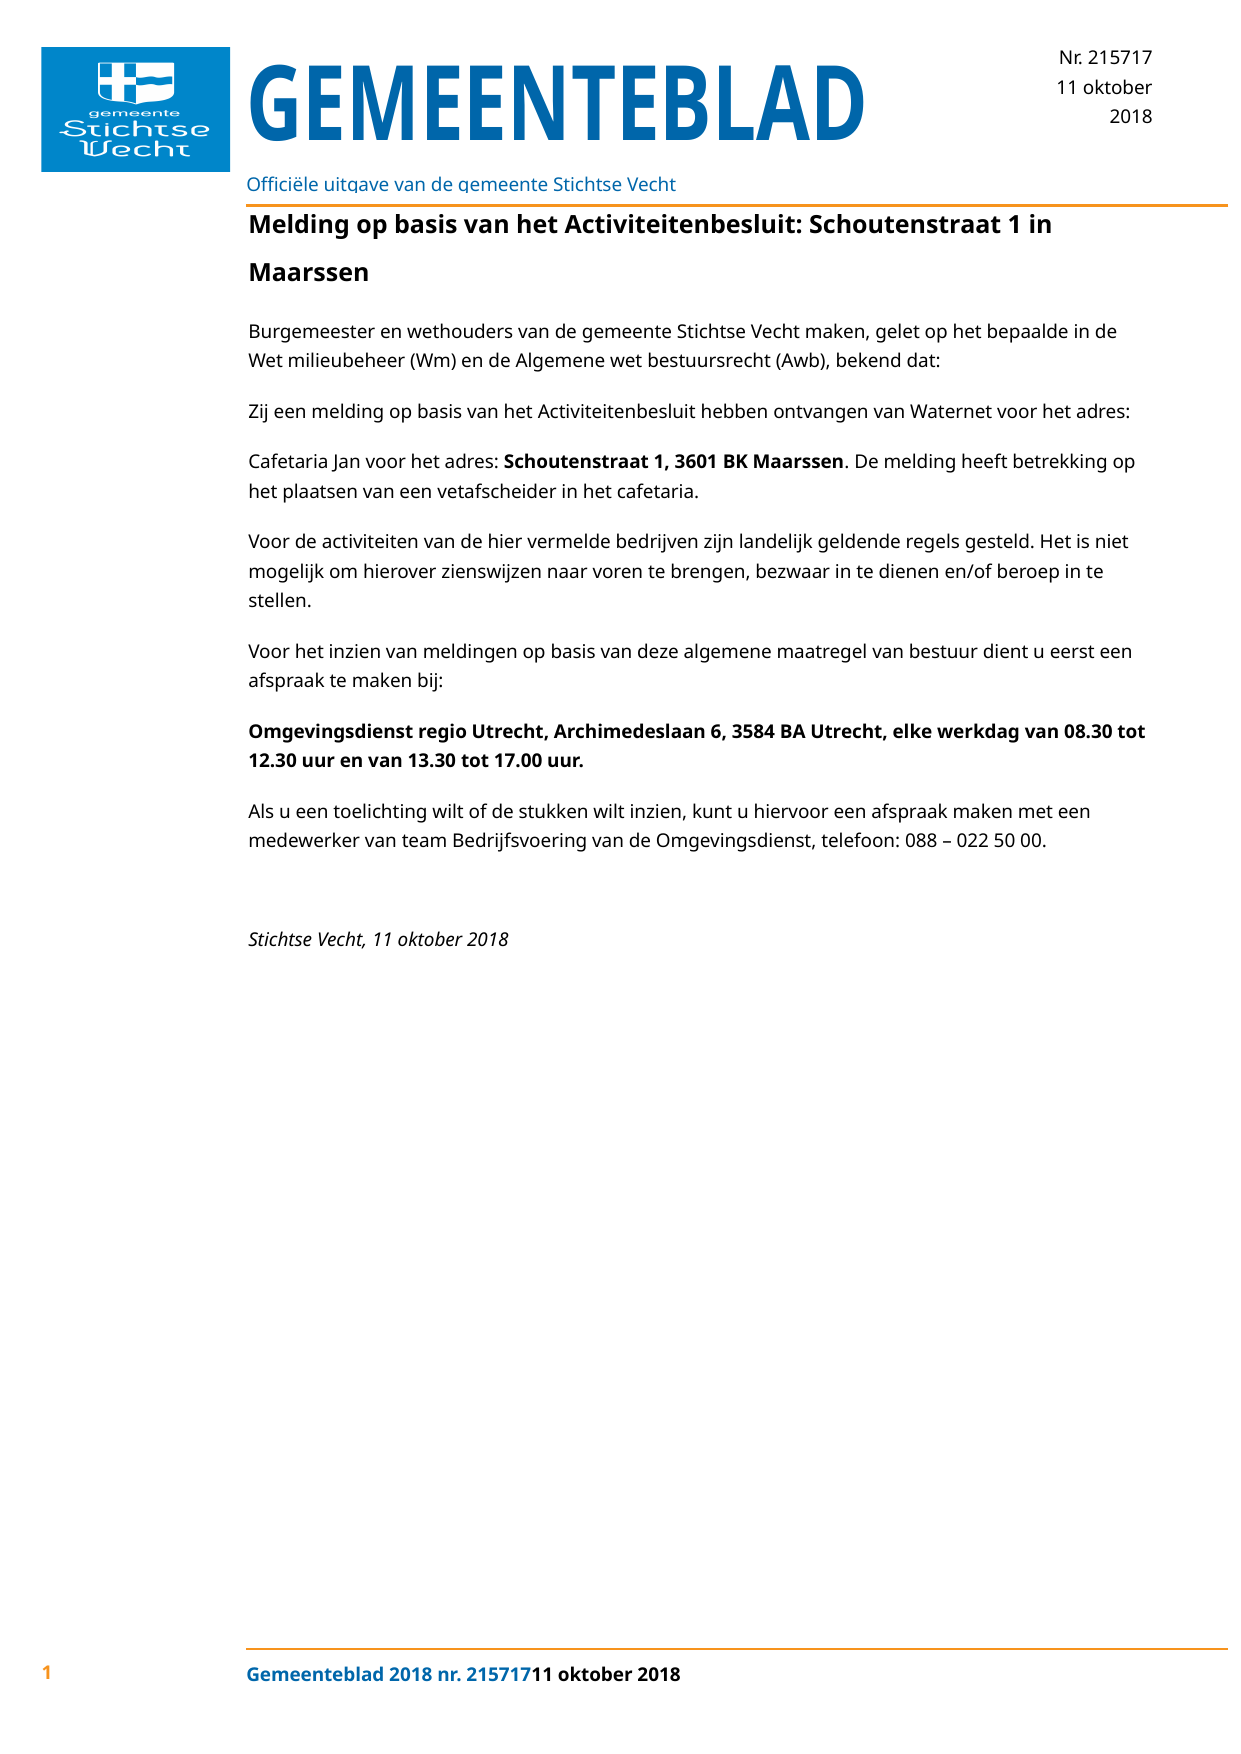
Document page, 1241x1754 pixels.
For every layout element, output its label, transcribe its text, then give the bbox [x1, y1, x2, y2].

text Voor het inzien van meldingen op basis van deze algemene maatregel van bestuur dient u eerst een afspraak te maken bij: [248, 638, 1152, 693]
text Cafetaria Jan voor het adres: Schoutenstraat 1, 3601 BK Maarssen. De melding heeft betrekking op het plaatsen van een vetafscheider in het cafetaria. [248, 448, 1152, 504]
text Voor de activiteiten van de hier vermelde bedrijven zijn landelijk geldende regels gesteld. Het is niet mogelijk om hierover zienswijzen naar voren te brengen, bezwaar in te dienen en/of beroep in te stellen. [248, 528, 1152, 613]
picture [99, 63, 135, 101]
text Stichtse Vecht, 11 oktober 2018 [248, 926, 1152, 951]
text Als u een toelichting wilt of de stukken wilt inzien, kunt u hiervoor een afspraak maken met een medewerker van team Bedrijfsvoering van de Omgevingsdienst, telefoon: 088 – 022 50 00. [248, 798, 1152, 853]
picture [137, 63, 174, 103]
text Zij een melding op basis van het Activiteitenbesluit hebben ontvangen van Waternet voor het adres: [248, 398, 1152, 424]
text Burgemeester en wethouders van de gemeente Stichtse Vecht maken, gelet op het bepaalde in de Wet milieubeheer (Wm) en de Algemene wet bestuursrecht (Awb), bekend dat: [248, 318, 1152, 373]
text Melding op basis van het Activiteitenbesluit: Schoutenstraat 1 in Maarssen [248, 207, 1152, 288]
text Omgevingsdienst regio Utrecht, Archimedeslaan 6, 3584 BA Utrecht, elke werkdag van 08.30 tot 12.30 uur en van 13.30 tot 17.00 uur. [248, 718, 1152, 773]
